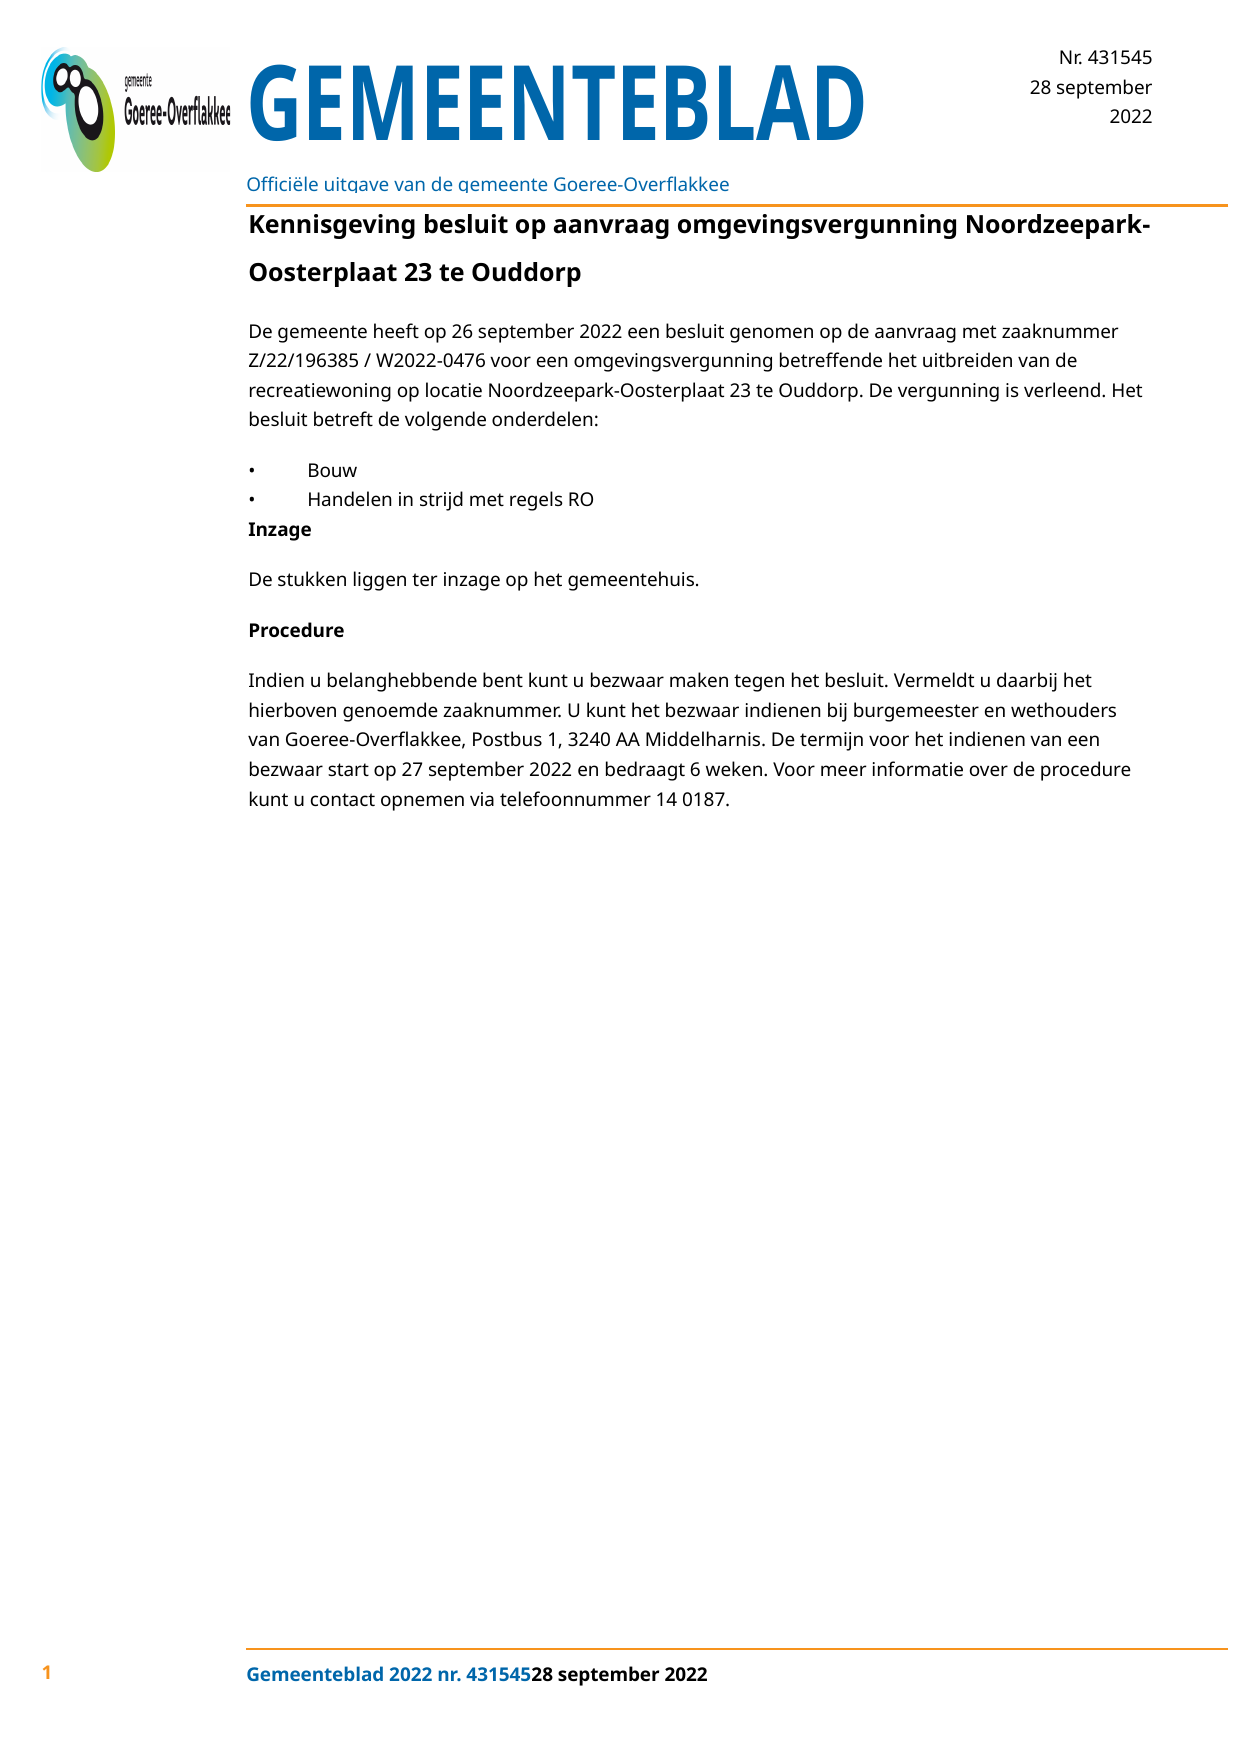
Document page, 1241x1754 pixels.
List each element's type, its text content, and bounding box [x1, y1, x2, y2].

text Procedure [248, 617, 1152, 643]
text De gemeente heeft op 26 september 2022 een besluit genomen op de aanvraag met zaaknummer Z/22/196385 / W2022-0476 voor een omgevingsvergunning betreffende het uitbreiden van de recreatiewoning op locatie Noordzeepark-Oosterplaat 23 te Ouddorp. De vergunning is verleend. Het besluit betreft de volgende onderdelen: [248, 318, 1152, 432]
text Indien u belanghebbende bent kunt u bezwaar maken tegen het besluit. Vermeldt u daarbij het hierboven genoemde zaaknummer. U kunt het bezwaar indienen bij burgemeester en wethouders van Goeree-Overflakkee, Postbus 1, 3240 AA Middelharnis. De termijn voor het indienen van een bezwaar start op 27 september 2022 en bedraagt 6 weken. Voor meer informatie over de procedure kunt u contact opnemen via telefoonnummer 14 0187. [248, 667, 1152, 812]
text Inzage [248, 516, 1152, 542]
picture [41, 47, 231, 172]
text Kennisgeving besluit op aanvraag omgevingsvergunning Noordzeepark-Oosterplaat 23 te Ouddorp [248, 207, 1152, 288]
list Bouw [248, 457, 1152, 483]
text De stukken liggen ter inzage op het gemeentehuis. [248, 567, 1152, 592]
list Handelen in strijd met regels RO [248, 487, 1152, 512]
